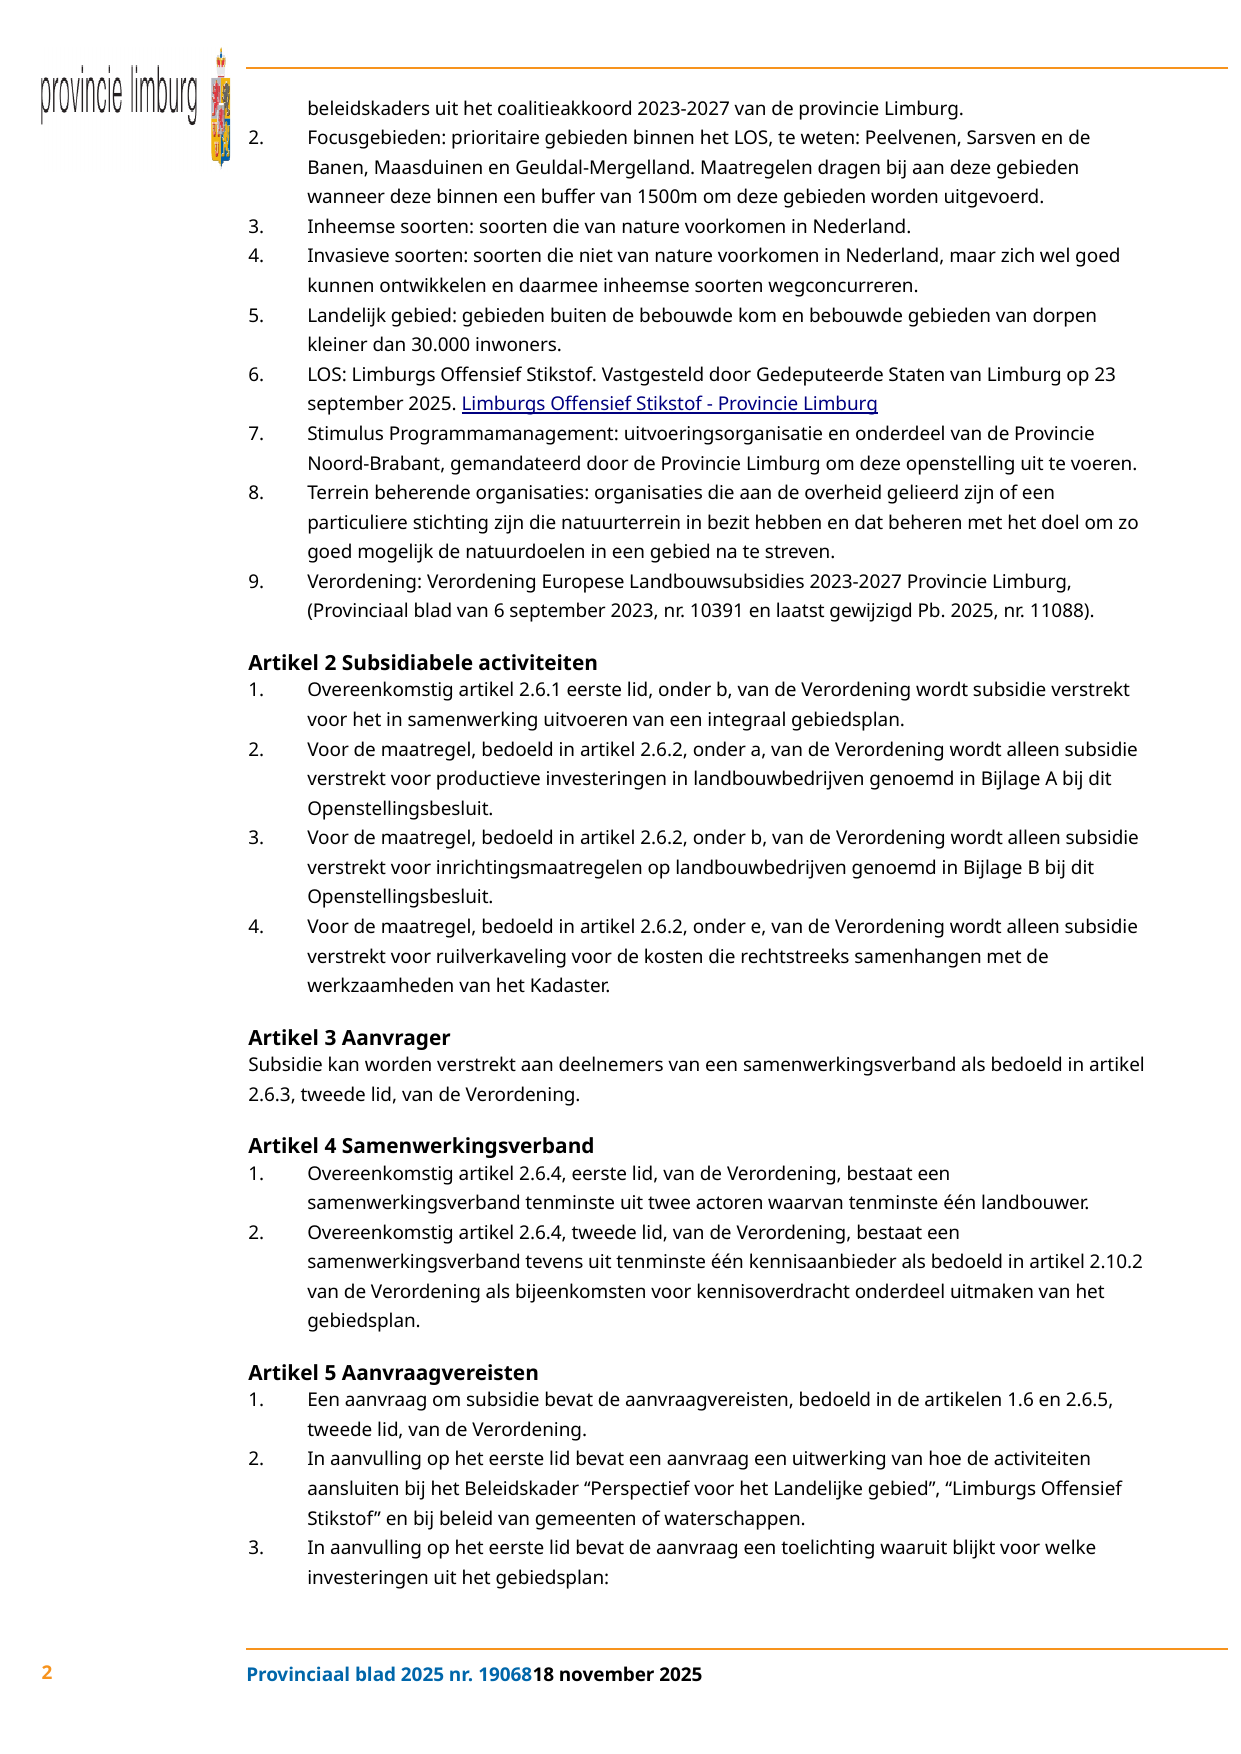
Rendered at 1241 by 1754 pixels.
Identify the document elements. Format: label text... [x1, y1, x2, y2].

list Inheemse soorten: soorten die van nature voorkomen in Nederland. [248, 213, 1152, 239]
text Artikel 3 Aanvrager [248, 1023, 1152, 1051]
list Een aanvraag om subsidie bevat de aanvraagvereisten, bedoeld in de artikelen 1.6 en 2.6.5, tweede lid, van de Verordening. [248, 1386, 1152, 1442]
text Artikel 2 Subsidiabele activiteiten [248, 648, 1152, 677]
list Overeenkomstig artikel 2.6.4, eerste lid, van de Verordening, bestaat een samenwerkingsverband tenminste uit twee actoren waarvan tenminste één landbouwer. [248, 1160, 1152, 1215]
list Voor de maatregel, bedoeld in artikel 2.6.2, onder a, van de Verordening wordt alleen subsidie verstrekt voor productieve investeringen in landbouwbedrijven genoemd in Bijlage A bij dit Openstellingsbesluit. [248, 736, 1152, 821]
text Subsidie kan worden verstrekt aan deelnemers van een samenwerkingsverband als bedoeld in artikel 2.6.3, tweede lid, van de Verordening. [248, 1051, 1152, 1107]
list In aanvulling op het eerste lid bevat de aanvraag een toelichting waaruit blijkt voor welke investeringen uit het gebiedsplan: [248, 1534, 1152, 1590]
list Terrein beherende organisaties: organisaties die aan de overheid gelieerd zijn of een particuliere stichting zijn die natuurterrein in bezit hebben en dat beheren met het doel om zo goed mogelijk de natuurdoelen in een gebied na te streven. [248, 479, 1152, 564]
list Overeenkomstig artikel 2.6.4, tweede lid, van de Verordening, bestaat een samenwerkingsverband tevens uit tenminste één kennisaanbieder als bedoeld in artikel 2.10.2 van de Verordening als bijeenkomsten voor kennisoverdracht onderdeel uitmaken van het gebiedsplan. [248, 1219, 1152, 1333]
text Artikel 5 Aanvraagvereisten [248, 1358, 1152, 1386]
list Voor de maatregel, bedoeld in artikel 2.6.2, onder e, van de Verordening wordt alleen subsidie verstrekt voor ruilverkaveling voor de kosten die rechtstreeks samenhangen met de werkzaamheden van het Kadaster. [248, 913, 1152, 998]
list Invasieve soorten: soorten die niet van nature voorkomen in Nederland, maar zich wel goed kunnen ontwikkelen en daarmee inheemse soorten wegconcurreren. [248, 243, 1152, 298]
list Focusgebieden: prioritaire gebieden binnen het LOS, te weten: Peelvenen, Sarsven en de Banen, Maasduinen en Geuldal-Mergelland. Maatregelen dragen bij aan deze gebieden wanneer deze binnen een buffer van 1500m om deze gebieden worden uitgevoerd. [248, 124, 1152, 209]
picture [41, 47, 231, 172]
list In aanvulling op het eerste lid bevat een aanvraag een uitwerking van hoe de activiteiten aansluiten bij het Beleidskader ‘‘Perspectief voor het Landelijke gebied”, “Limburgs Offensief Stikstof” en bij beleid van gemeenten of waterschappen. [248, 1446, 1152, 1531]
list Voor de maatregel, bedoeld in artikel 2.6.2, onder b, van de Verordening wordt alleen subsidie verstrekt voor inrichtingsmaatregelen op landbouwbedrijven genoemd in Bijlage B bij dit Openstellingsbesluit. [248, 824, 1152, 909]
list Stimulus Programmamanagement: uitvoeringsorganisatie en onderdeel van de Provincie Noord-Brabant, gemandateerd door de Provincie Limburg om deze openstelling uit te voeren. [248, 420, 1152, 476]
list Overeenkomstig artikel 2.6.1 eerste lid, onder b, van de Verordening wordt subsidie verstrekt voor het in samenwerking uitvoeren van een integraal gebiedsplan. [248, 677, 1152, 732]
text Artikel 4 Samenwerkingsverband [248, 1131, 1152, 1160]
list Landelijk gebied: gebieden buiten de bebouwde kom en bebouwde gebieden van dorpen kleiner dan 30.000 inwoners. [248, 302, 1152, 357]
list beleidskaders uit het coalitieakkoord 2023-2027 van de provincie Limburg. [248, 95, 1152, 121]
list Verordening: Verordening Europese Landbouwsubsidies 2023-2027 Provincie Limburg, (Provinciaal blad van 6 september 2023, nr. 10391 en laatst gewijzigd Pb. 2025, nr. 11088). [248, 568, 1152, 623]
list LOS: Limburgs Offensief Stikstof. Vastgesteld door Gedeputeerde Staten van Limburg op 23 september 2025. Limburgs Offensief Stikstof - Provincie Limburg [248, 361, 1152, 416]
